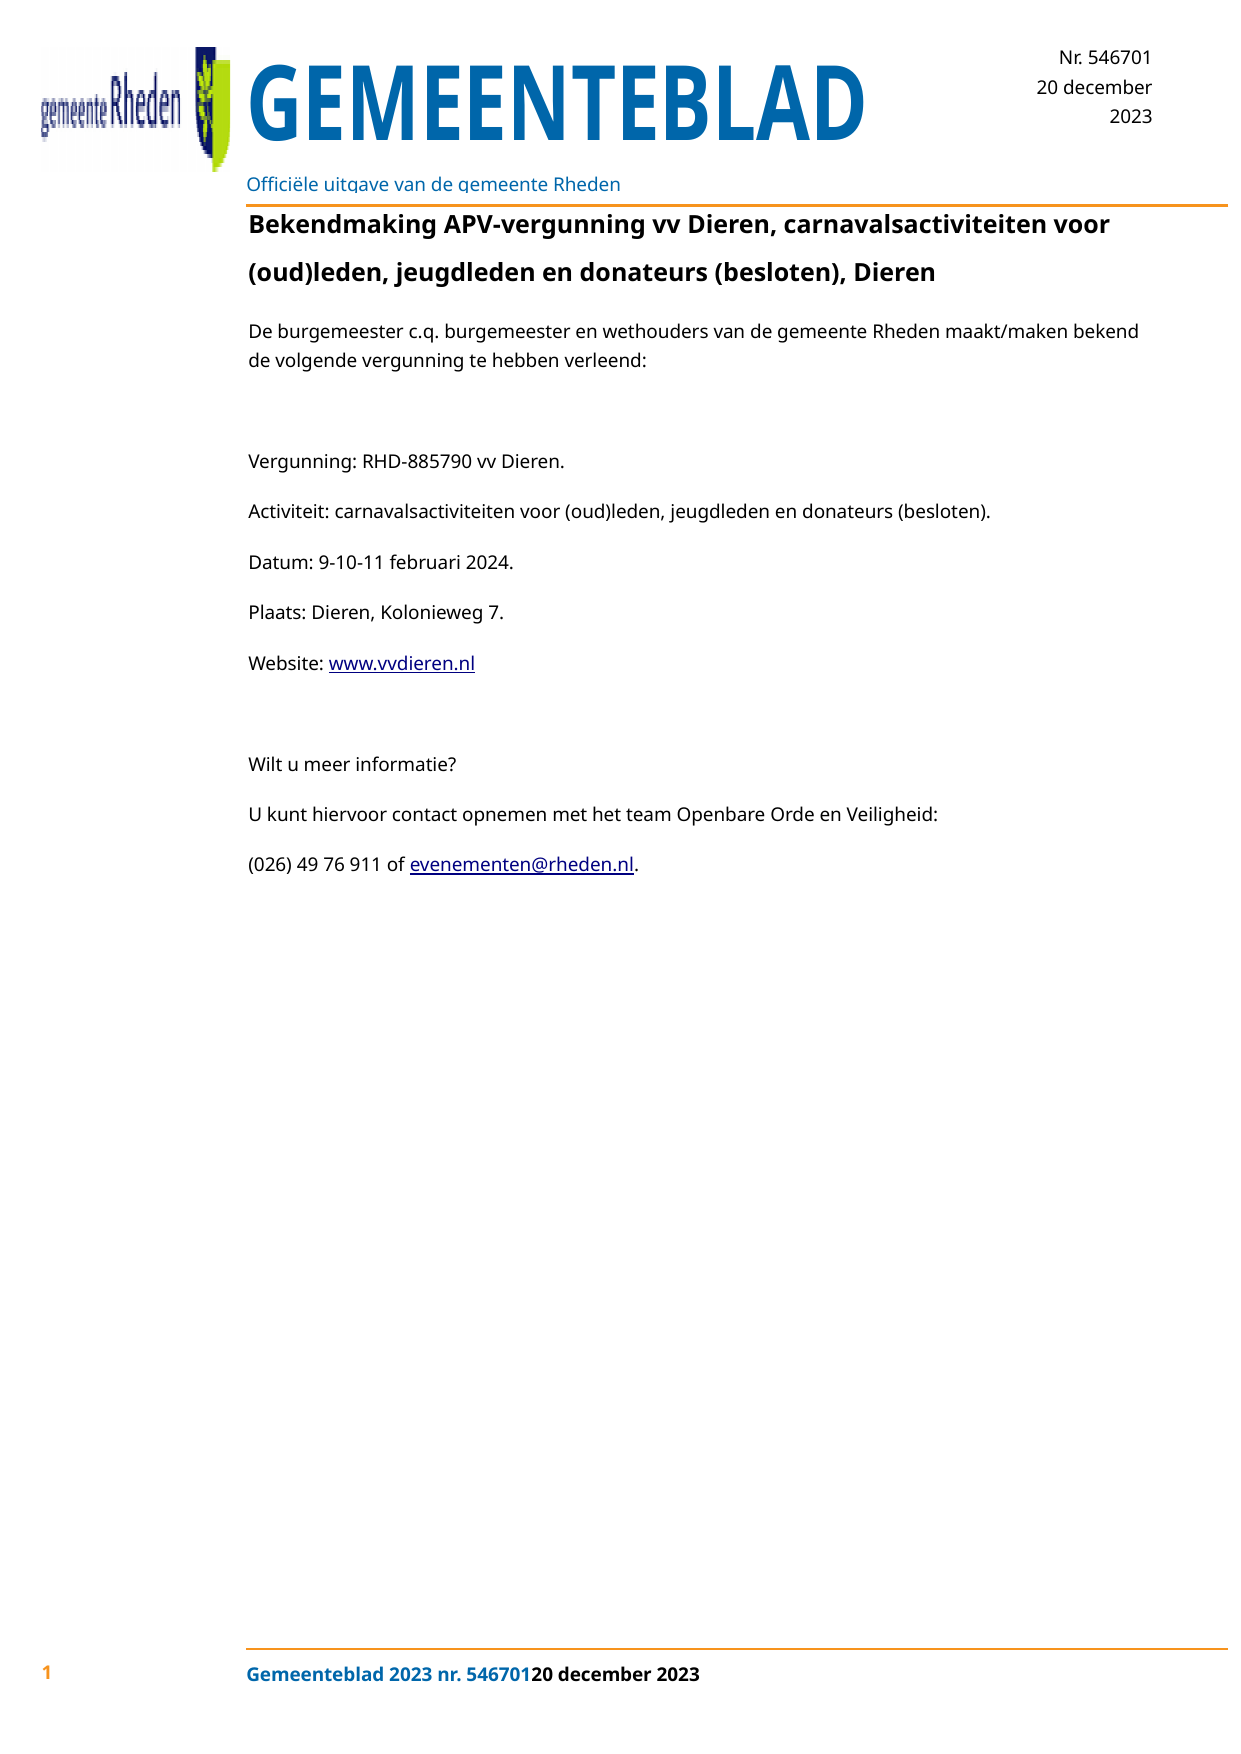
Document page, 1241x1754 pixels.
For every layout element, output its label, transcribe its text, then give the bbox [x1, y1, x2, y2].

text Datum: 9-10-11 februari 2024. [248, 549, 1152, 575]
picture [41, 47, 231, 172]
text (026) 49 76 911 of evenementen@rheden.nl. [248, 852, 1152, 877]
text Bekendmaking APV-vergunning vv Dieren, carnavalsactiviteiten voor (oud)leden, jeugdleden en donateurs (besloten), Dieren [248, 207, 1152, 288]
text Website: www.vvdieren.nl [248, 650, 1152, 676]
text Plaats: Dieren, Kolonieweg 7. [248, 599, 1152, 625]
text Vergunning: RHD-885790 vv Dieren. [248, 448, 1152, 474]
text Wilt u meer informatie? [248, 751, 1152, 777]
text U kunt hiervoor contact opnemen met het team Openbare Orde en Veiligheid: [248, 801, 1152, 827]
text De burgemeester c.q. burgemeester en wethouders van de gemeente Rheden maakt/maken bekend de volgende vergunning te hebben verleend: [248, 318, 1152, 373]
text Activiteit: carnavalsactiviteiten voor (oud)leden, jeugdleden en donateurs (besloten). [248, 499, 1152, 524]
